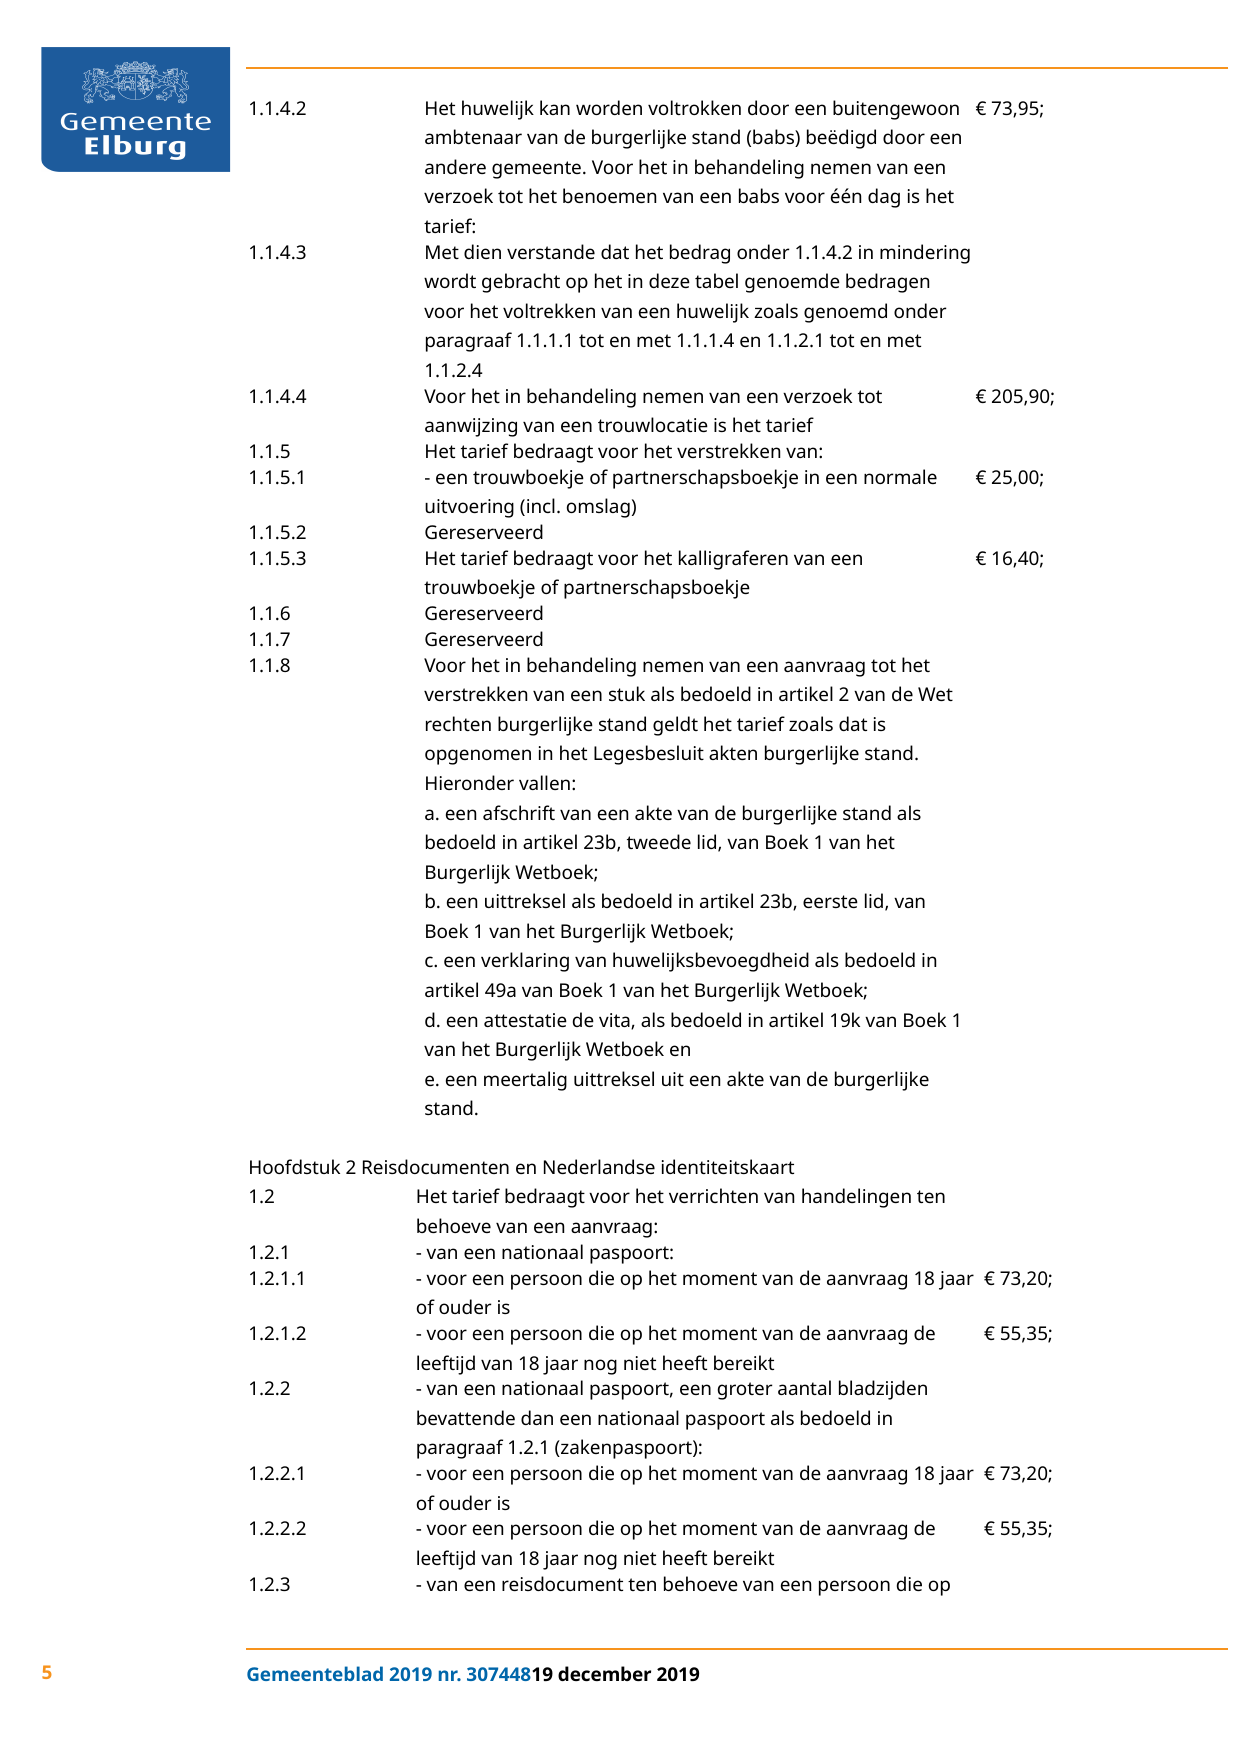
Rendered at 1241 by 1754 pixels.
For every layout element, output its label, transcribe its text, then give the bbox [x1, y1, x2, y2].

text Hoofdstuk 2 Reisdocumenten en Nederlandse identiteitskaart [248, 1154, 1152, 1180]
table_cell 1.1.6 [248, 600, 424, 626]
table_cell [975, 239, 1152, 383]
table_cell Voor het in behandeling nemen van een aanvraag tot het verstrekken van een stuk als bedoeld in artikel 2 van de Wet rechten burgerlijke stand geldt het tarief zoals dat is opgenomen in het Legesbesluit akten burgerlijke stand. Hieronder vallen: a. een afschrift van een akte van de burgerlijke stand als bedoeld in artikel 23b, tweede lid, van Boek 1 van het Burgerlijk Wetboek; b. een uittreksel als bedoeld in artikel 23b, eerste lid, van Boek 1 van het Burgerlijk Wetboek; c. een verklaring van huwelijksbevoegdheid als bedoeld in artikel 49a van Boek 1 van het Burgerlijk Wetboek; d. een attestatie de vita, als bedoeld in artikel 19k van Boek 1 van het Burgerlijk Wetboek en e. een meertalig uittreksel uit een akte van de burgerlijke stand. [424, 652, 975, 1121]
table_cell 1.2.1 [248, 1239, 416, 1265]
table_cell € 73,95; [975, 95, 1152, 239]
table_cell 1.2.1.2 [248, 1320, 416, 1375]
table_cell - voor een persoon die op het moment van de aanvraag 18 jaar of ouder is [416, 1265, 984, 1320]
table_cell 1.1.4.4 [248, 383, 424, 438]
table_cell - voor een persoon die op het moment van de aanvraag de leeftijd van 18 jaar nog niet heeft bereikt [416, 1320, 984, 1375]
table_header Het tarief bedraagt voor het verrichten van handelingen ten behoeve van een aanvraag: [416, 1184, 984, 1239]
table_cell [975, 652, 1152, 1121]
table_cell Gereserveerd [424, 626, 975, 652]
table_cell - voor een persoon die op het moment van de aanvraag 18 jaar of ouder is [416, 1460, 984, 1516]
picture [41, 47, 231, 172]
table_cell [984, 1239, 1152, 1265]
table_cell 1.1.8 [248, 652, 424, 1121]
table_cell Gereserveerd [424, 600, 975, 626]
table_cell Het tarief bedraagt voor het kalligraferen van een trouwboekje of partnerschapsboekje [424, 545, 975, 600]
table_cell 1.1.7 [248, 626, 424, 652]
table_cell € 25,00; [975, 464, 1152, 519]
table_cell 1.2.2.1 [248, 1460, 416, 1516]
table_cell - van een reisdocument ten behoeve van een persoon die op [416, 1571, 984, 1597]
table_cell 1.2.3 [248, 1571, 416, 1597]
table_cell 1.1.4.3 [248, 239, 424, 383]
table_cell € 205,90; [975, 383, 1152, 438]
table_cell 1.1.4.2 [248, 95, 424, 239]
table_cell - voor een persoon die op het moment van de aanvraag de leeftijd van 18 jaar nog niet heeft bereikt [416, 1516, 984, 1571]
table_cell € 73,20; [984, 1460, 1152, 1516]
table_cell € 55,35; [984, 1516, 1152, 1571]
table_cell € 55,35; [984, 1320, 1152, 1375]
table_cell 1.1.5.1 [248, 464, 424, 519]
table_cell [975, 519, 1152, 545]
table_cell [984, 1571, 1152, 1597]
table_cell - van een nationaal paspoort: [416, 1239, 984, 1265]
table_cell 1.2.1.1 [248, 1265, 416, 1320]
table_cell - van een nationaal paspoort, een groter aantal bladzijden bevattende dan een nationaal paspoort als bedoeld in paragraaf 1.2.1 (zakenpaspoort): [416, 1375, 984, 1460]
table_cell Het huwelijk kan worden voltrokken door een buitengewoon ambtenaar van de burgerlijke stand (babs) beëdigd door een andere gemeente. Voor het in behandeling nemen van een verzoek tot het benoemen van een babs voor één dag is het tarief: [424, 95, 975, 239]
table_cell - een trouwboekje of partnerschapsboekje in een normale uitvoering (incl. omslag) [424, 464, 975, 519]
table_cell [975, 600, 1152, 626]
table_header 1.2 [248, 1184, 416, 1239]
table_cell 1.1.5.2 [248, 519, 424, 545]
table_cell € 73,20; [984, 1265, 1152, 1320]
table_header [984, 1184, 1152, 1239]
table_cell € 16,40; [975, 545, 1152, 600]
table_cell Voor het in behandeling nemen van een verzoek tot aanwijzing van een trouwlocatie is het tarief [424, 383, 975, 438]
table_cell Het tarief bedraagt voor het verstrekken van: [424, 438, 975, 464]
table_cell 1.1.5.3 [248, 545, 424, 600]
table_cell [984, 1375, 1152, 1460]
table_cell 1.2.2.2 [248, 1516, 416, 1571]
table_cell Met dien verstande dat het bedrag onder 1.1.4.2 in mindering wordt gebracht op het in deze tabel genoemde bedragen voor het voltrekken van een huwelijk zoals genoemd onder paragraaf 1.1.1.1 tot en met 1.1.1.4 en 1.1.2.1 tot en met 1.1.2.4 [424, 239, 975, 383]
table_cell [975, 438, 1152, 464]
table_cell 1.2.2 [248, 1375, 416, 1460]
table_cell 1.1.5 [248, 438, 424, 464]
table_cell Gereserveerd [424, 519, 975, 545]
table_cell [975, 626, 1152, 652]
